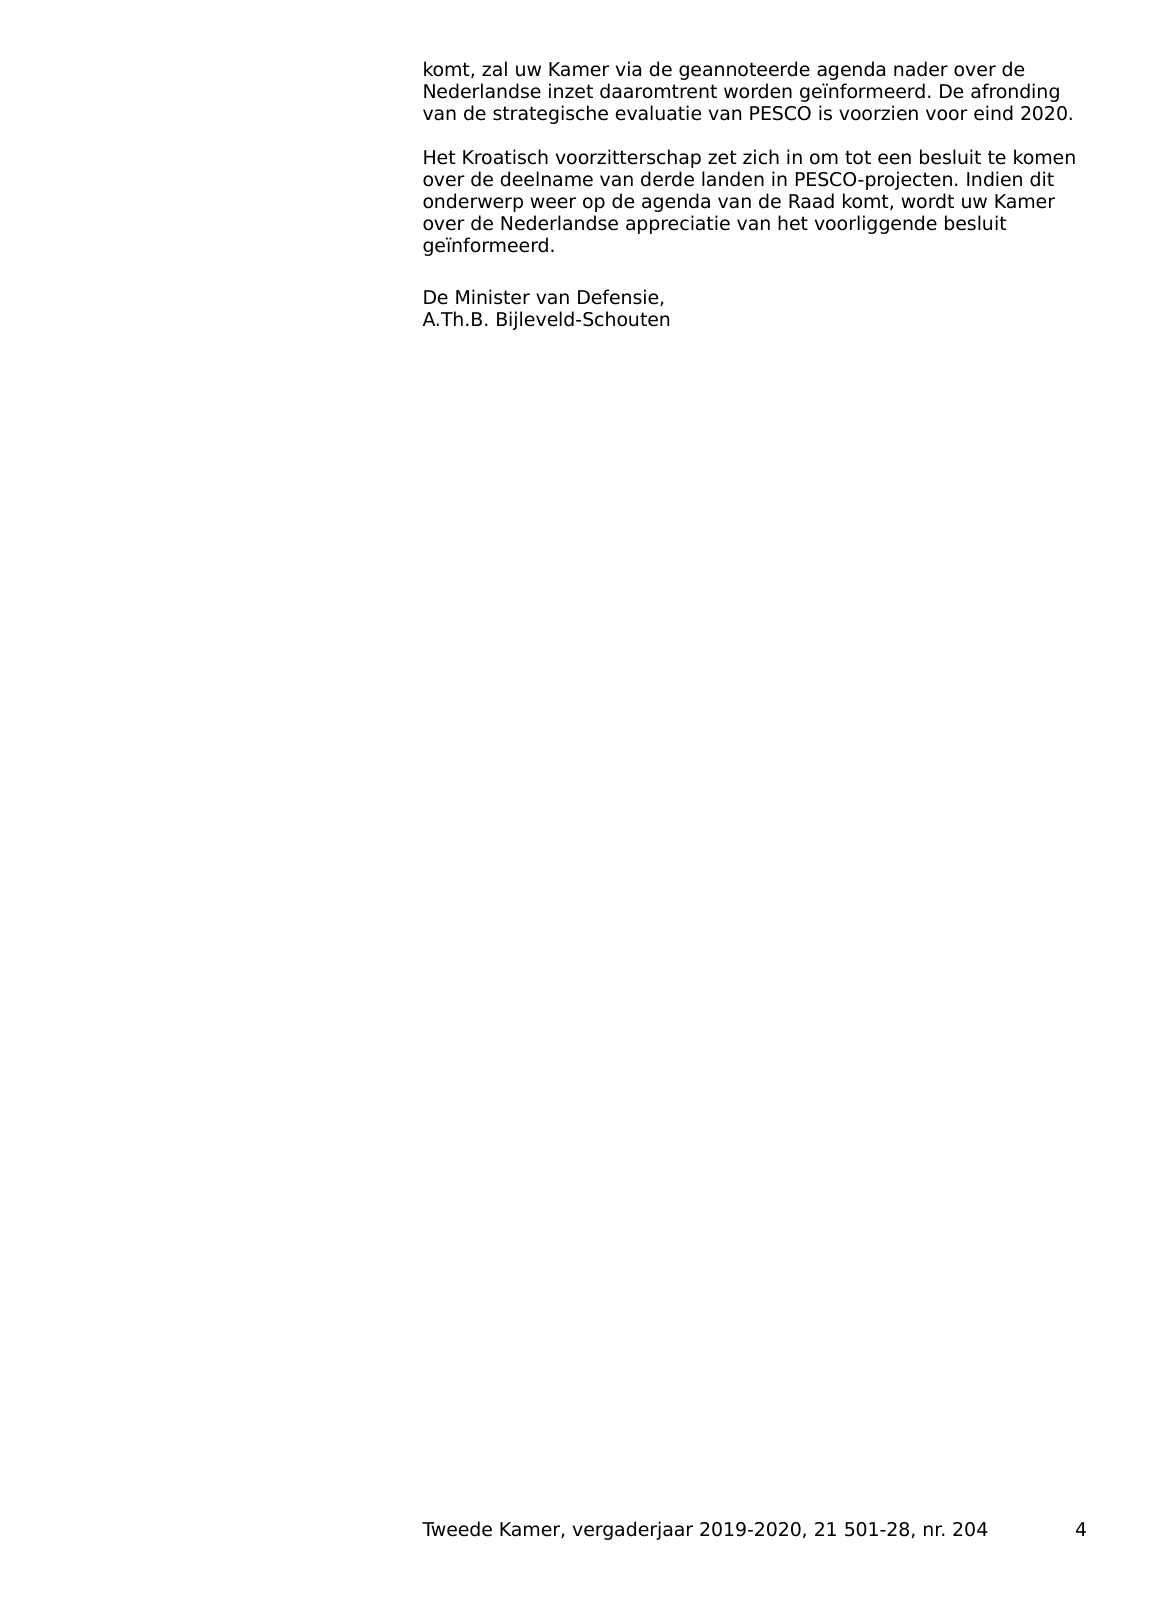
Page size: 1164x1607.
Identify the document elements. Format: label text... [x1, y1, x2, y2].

text De Minister van Defensie, A.Th.B. Bijleveld-Schouten [422, 287, 1087, 331]
text Het Kroatisch voorzitterschap zet zich in om tot een besluit te komen over de deelname van derde landen in PESCO-projecten. Indien dit onderwerp weer op de agenda van de Raad komt, wordt uw Kamer over de Nederlandse appreciatie van het voorliggende besluit geïnformeerd. [422, 147, 1087, 257]
text komt, zal uw Kamer via de geannoteerde agenda nader over de Nederlandse inzet daaromtrent worden geïnformeerd. De afronding van de strategische evaluatie van PESCO is voorzien voor eind 2020. [422, 59, 1087, 125]
